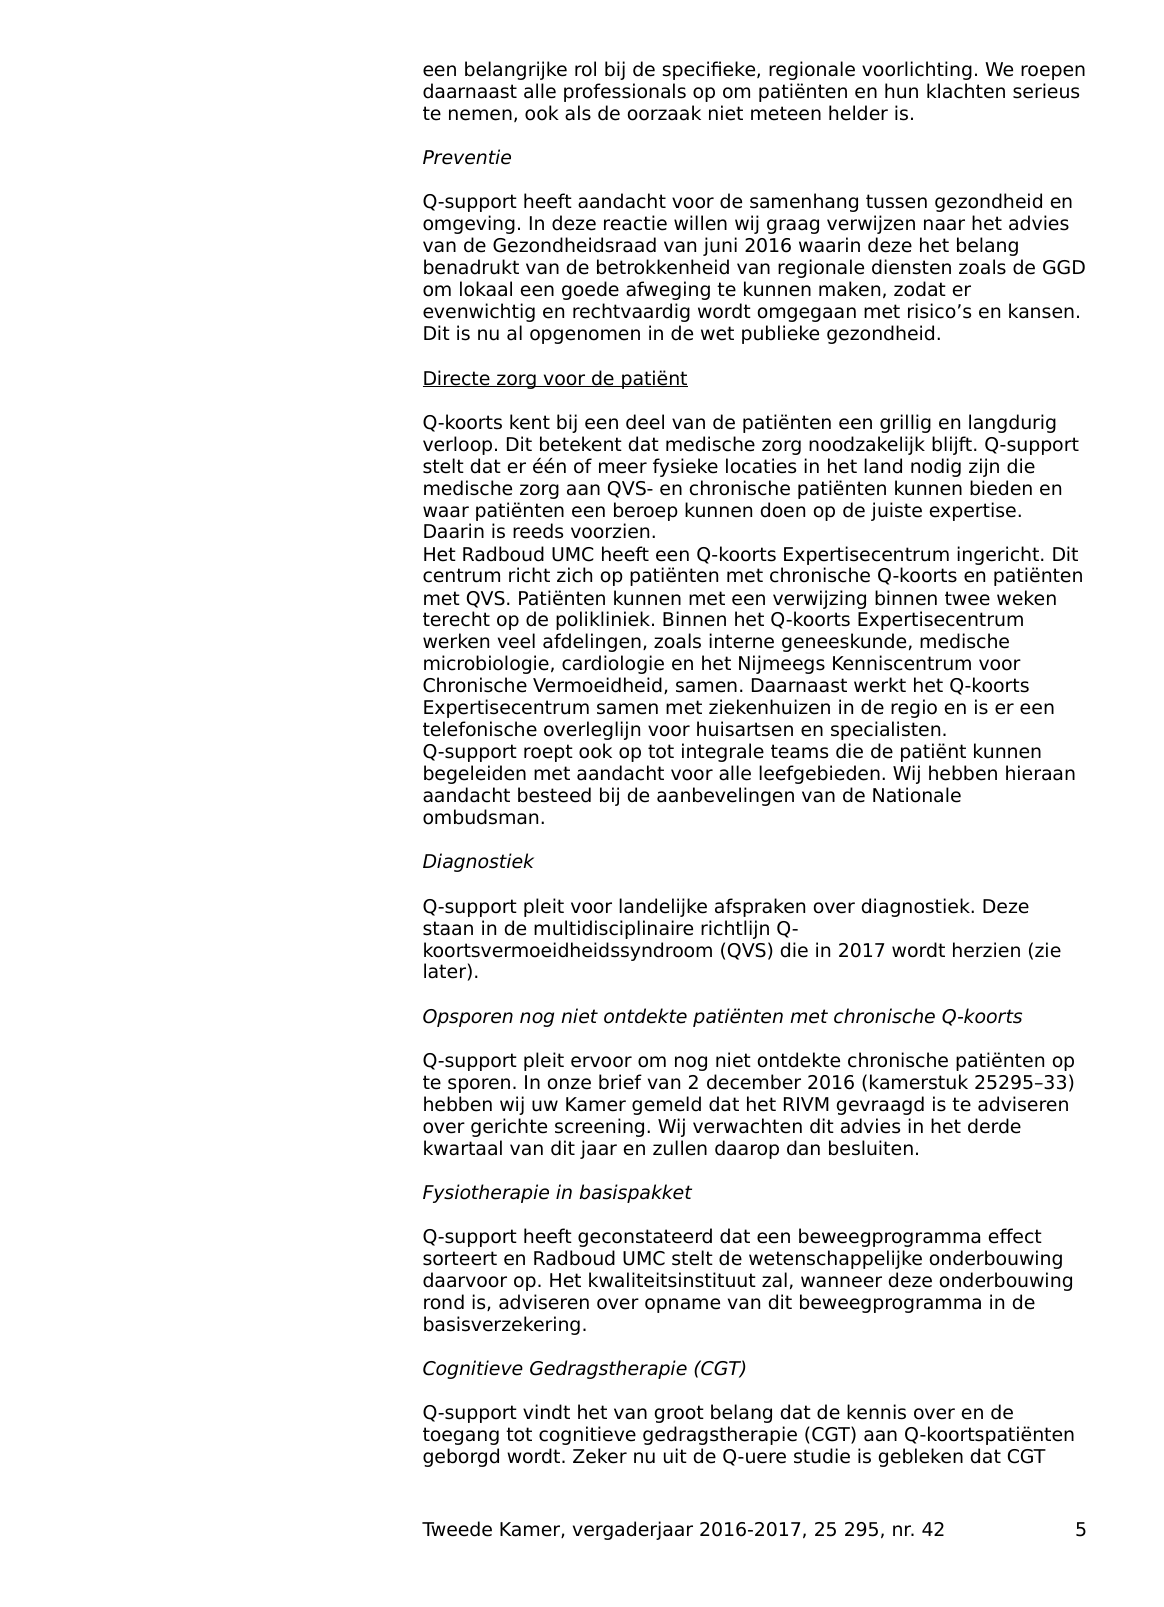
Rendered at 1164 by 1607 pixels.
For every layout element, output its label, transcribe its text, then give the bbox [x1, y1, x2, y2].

subtitle Cognitieve Gedragstherapie (CGT) [422, 1358, 1087, 1380]
text een belangrijke rol bij de specifieke, regionale voorlichting. We roepen daarnaast alle professionals op om patiënten en hun klachten serieus te nemen, ook als de oorzaak niet meteen helder is. [422, 59, 1087, 125]
subtitle Directe zorg voor de patiënt [422, 367, 1087, 389]
subtitle Opsporen nog niet ontdekte patiënten met chronische Q-koorts [422, 1006, 1087, 1028]
text Q-support heeft aandacht voor de samenhang tussen gezondheid en omgeving. In deze reactie willen wij graag verwijzen naar het advies van de Gezondheidsraad van juni 2016 waarin deze het belang benadrukt van de betrokkenheid van regionale diensten zoals de GGD om lokaal een goede afweging te kunnen maken, zodat er evenwichtig en rechtvaardig wordt omgegaan met risico’s en kansen. Dit is nu al opgenomen in de wet publieke gezondheid. [422, 191, 1087, 345]
text Q-support pleit voor landelijke afspraken over diagnostiek. Deze staan in de multidisciplinaire richtlijn Q-koortsvermoeidheidssyndroom (QVS) die in 2017 wordt herzien (zie later). [422, 896, 1087, 983]
subtitle Fysiotherapie in basispakket [422, 1182, 1087, 1204]
text Q-koorts kent bij een deel van de patiënten een grillig en langdurig verloop. Dit betekent dat medische zorg noodzakelijk blijft. Q-support stelt dat er één of meer fysieke locaties in het land nodig zijn die medische zorg aan QVS- en chronische patiënten kunnen bieden en waar patiënten een beroep kunnen doen op de juiste expertise. Daarin is reeds voorzien. [422, 412, 1087, 543]
text Q-support vindt het van groot belang dat de kennis over en de toegang tot cognitieve gedragstherapie (CGT) aan Q-koortspatiënten geborgd wordt. Zeker nu uit de Q-uere studie is gebleken dat CGT [422, 1402, 1087, 1468]
text Q-support heeft geconstateerd dat een beweegprogramma effect sorteert en Radboud UMC stelt de wetenschappelijke onderbouwing daarvoor op. Het kwaliteitsinstituut zal, wanneer deze onderbouwing rond is, adviseren over opname van dit beweegprogramma in de basisverzekering. [422, 1226, 1087, 1336]
subtitle Preventie [422, 147, 1087, 169]
text Het Radboud UMC heeft een Q-koorts Expertisecentrum ingericht. Dit centrum richt zich op patiënten met chronische Q-koorts en patiënten met QVS. Patiënten kunnen met een verwijzing binnen twee weken terecht op de polikliniek. Binnen het Q-koorts Expertisecentrum werken veel afdelingen, zoals interne geneeskunde, medische microbiologie, cardiologie en het Nijmeegs Kenniscentrum voor Chronische Vermoeidheid, samen. Daarnaast werkt het Q-koorts Expertisecentrum samen met ziekenhuizen in de regio en is er een telefonische overleglijn voor huisartsen en specialisten. [422, 543, 1087, 741]
text Q-support roept ook op tot integrale teams die de patiënt kunnen begeleiden met aandacht voor alle leefgebieden. Wij hebben hieraan aandacht besteed bij de aanbevelingen van de Nationale ombudsman. [422, 741, 1087, 829]
subtitle Diagnostiek [422, 851, 1087, 873]
text Q-support pleit ervoor om nog niet ontdekte chronische patiënten op te sporen. In onze brief van 2 december 2016 (kamerstuk 25295–33) hebben wij uw Kamer gemeld dat het RIVM gevraagd is te adviseren over gerichte screening. Wij verwachten dit advies in het derde kwartaal van dit jaar en zullen daarop dan besluiten. [422, 1050, 1087, 1160]
